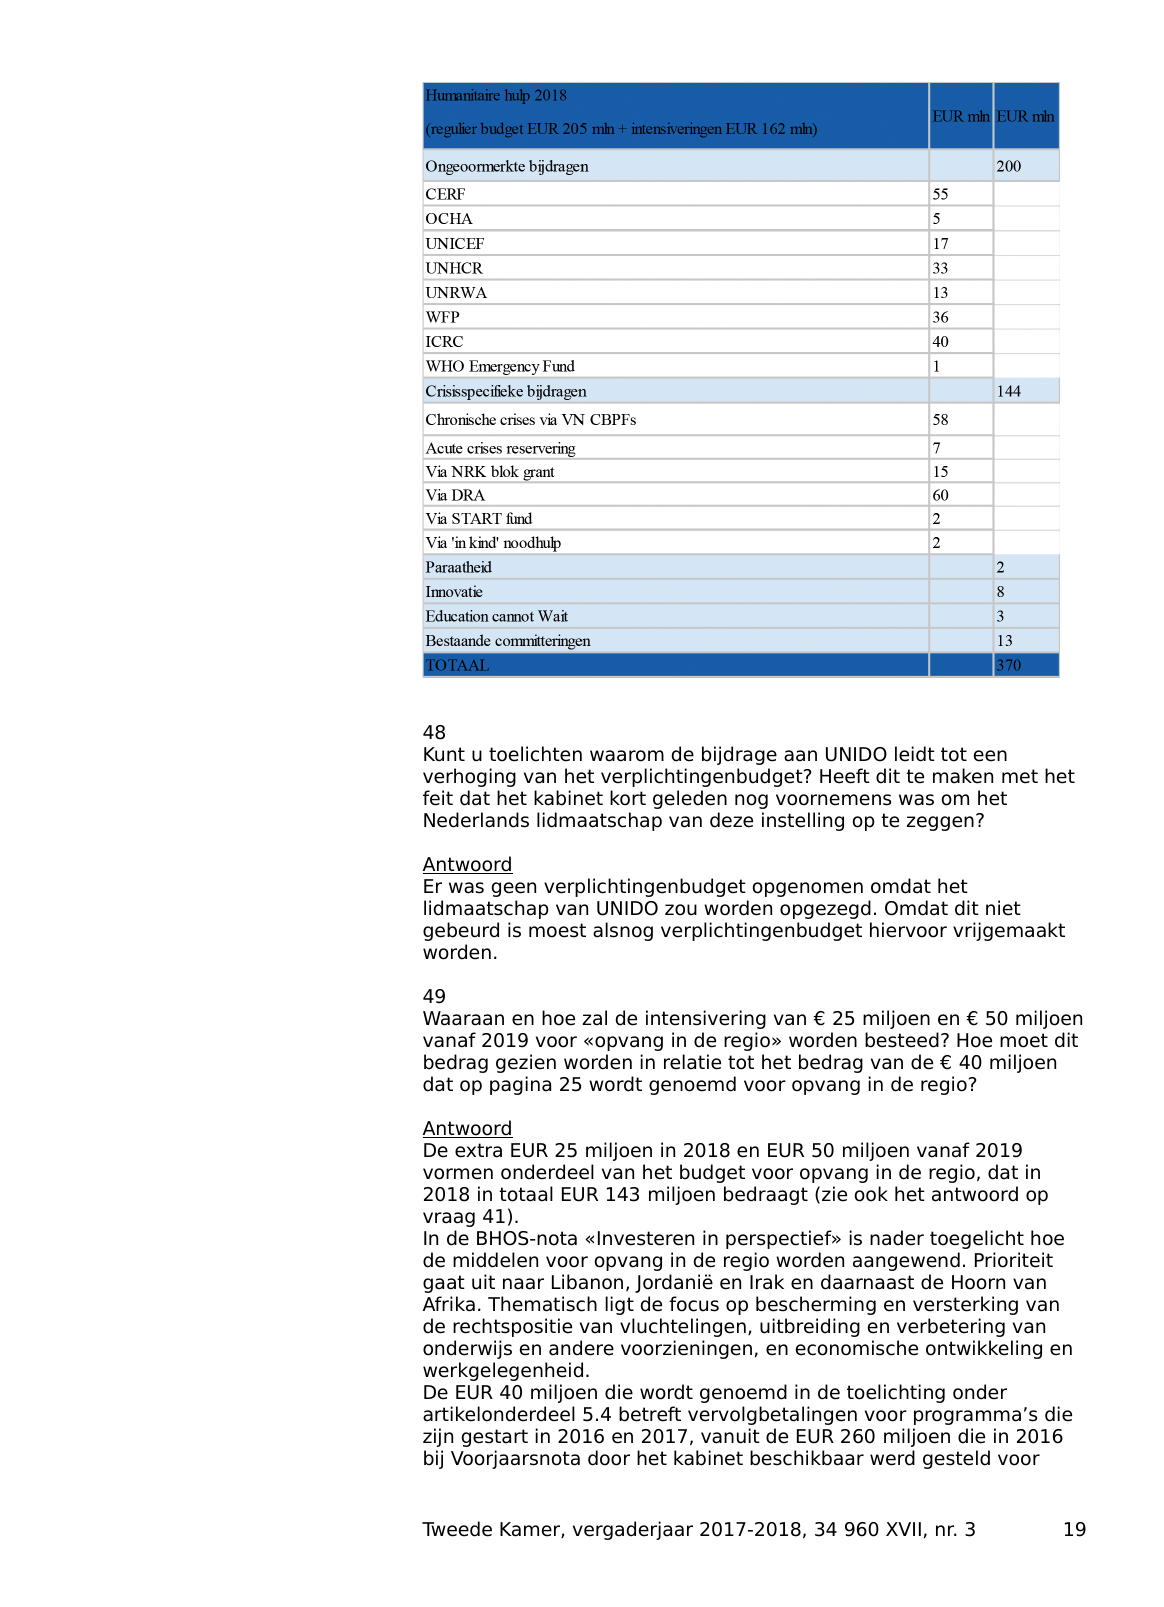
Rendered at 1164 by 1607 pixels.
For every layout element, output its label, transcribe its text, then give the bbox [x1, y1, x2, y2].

text Waaraan en hoe zal de intensivering van € 25 miljoen en € 50 miljoen vanaf 2019 voor «opvang in de regio» worden besteed? Hoe moet dit bedrag gezien worden in relatie tot het bedrag van de € 40 miljoen dat op pagina 25 wordt genoemd voor opvang in de regio? [422, 1008, 1087, 1096]
text 49 [422, 986, 1087, 1008]
text Kunt u toelichten waarom de bijdrage aan UNIDO leidt tot een verhoging van het verplichtingenbudget? Heeft dit te maken met het feit dat het kabinet kort geleden nog voornemens was om het Nederlands lidmaatschap van deze instelling op te zeggen? [422, 744, 1087, 832]
text De extra EUR 25 miljoen in 2018 en EUR 50 miljoen vanaf 2019 vormen onderdeel van het budget voor opvang in de regio, dat in 2018 in totaal EUR 143 miljoen bedraagt (zie ook het antwoord op vraag 41). [422, 1140, 1087, 1228]
text 48 [422, 722, 1087, 744]
text Antwoord [422, 1118, 1087, 1140]
text De EUR 40 miljoen die wordt genoemd in de toelichting onder artikelonderdeel 5.4 betreft vervolgbetalingen voor programma’s die zijn gestart in 2016 en 2017, vanuit de EUR 260 miljoen die in 2016 bij Voorjaarsnota door het kabinet beschikbaar werd gesteld voor [422, 1382, 1087, 1470]
text In de BHOS-nota «Investeren in perspectief» is nader toegelicht hoe de middelen voor opvang in de regio worden aangewend. Prioriteit gaat uit naar Libanon, Jordanië en Irak en daarnaast de Hoorn van Afrika. Thematisch ligt de focus op bescherming en versterking van de rechtspositie van vluchtelingen, uitbreiding en verbetering van onderwijs en andere voorzieningen, en economische ontwikkeling en werkgelegenheid. [422, 1228, 1087, 1382]
picture [422, 81, 1060, 678]
text Er was geen verplichtingenbudget opgenomen omdat het lidmaatschap van UNIDO zou worden opgezegd. Omdat dit niet gebeurd is moest alsnog verplichtingenbudget hiervoor vrijgemaakt worden. [422, 876, 1087, 964]
text Antwoord [422, 854, 1087, 876]
